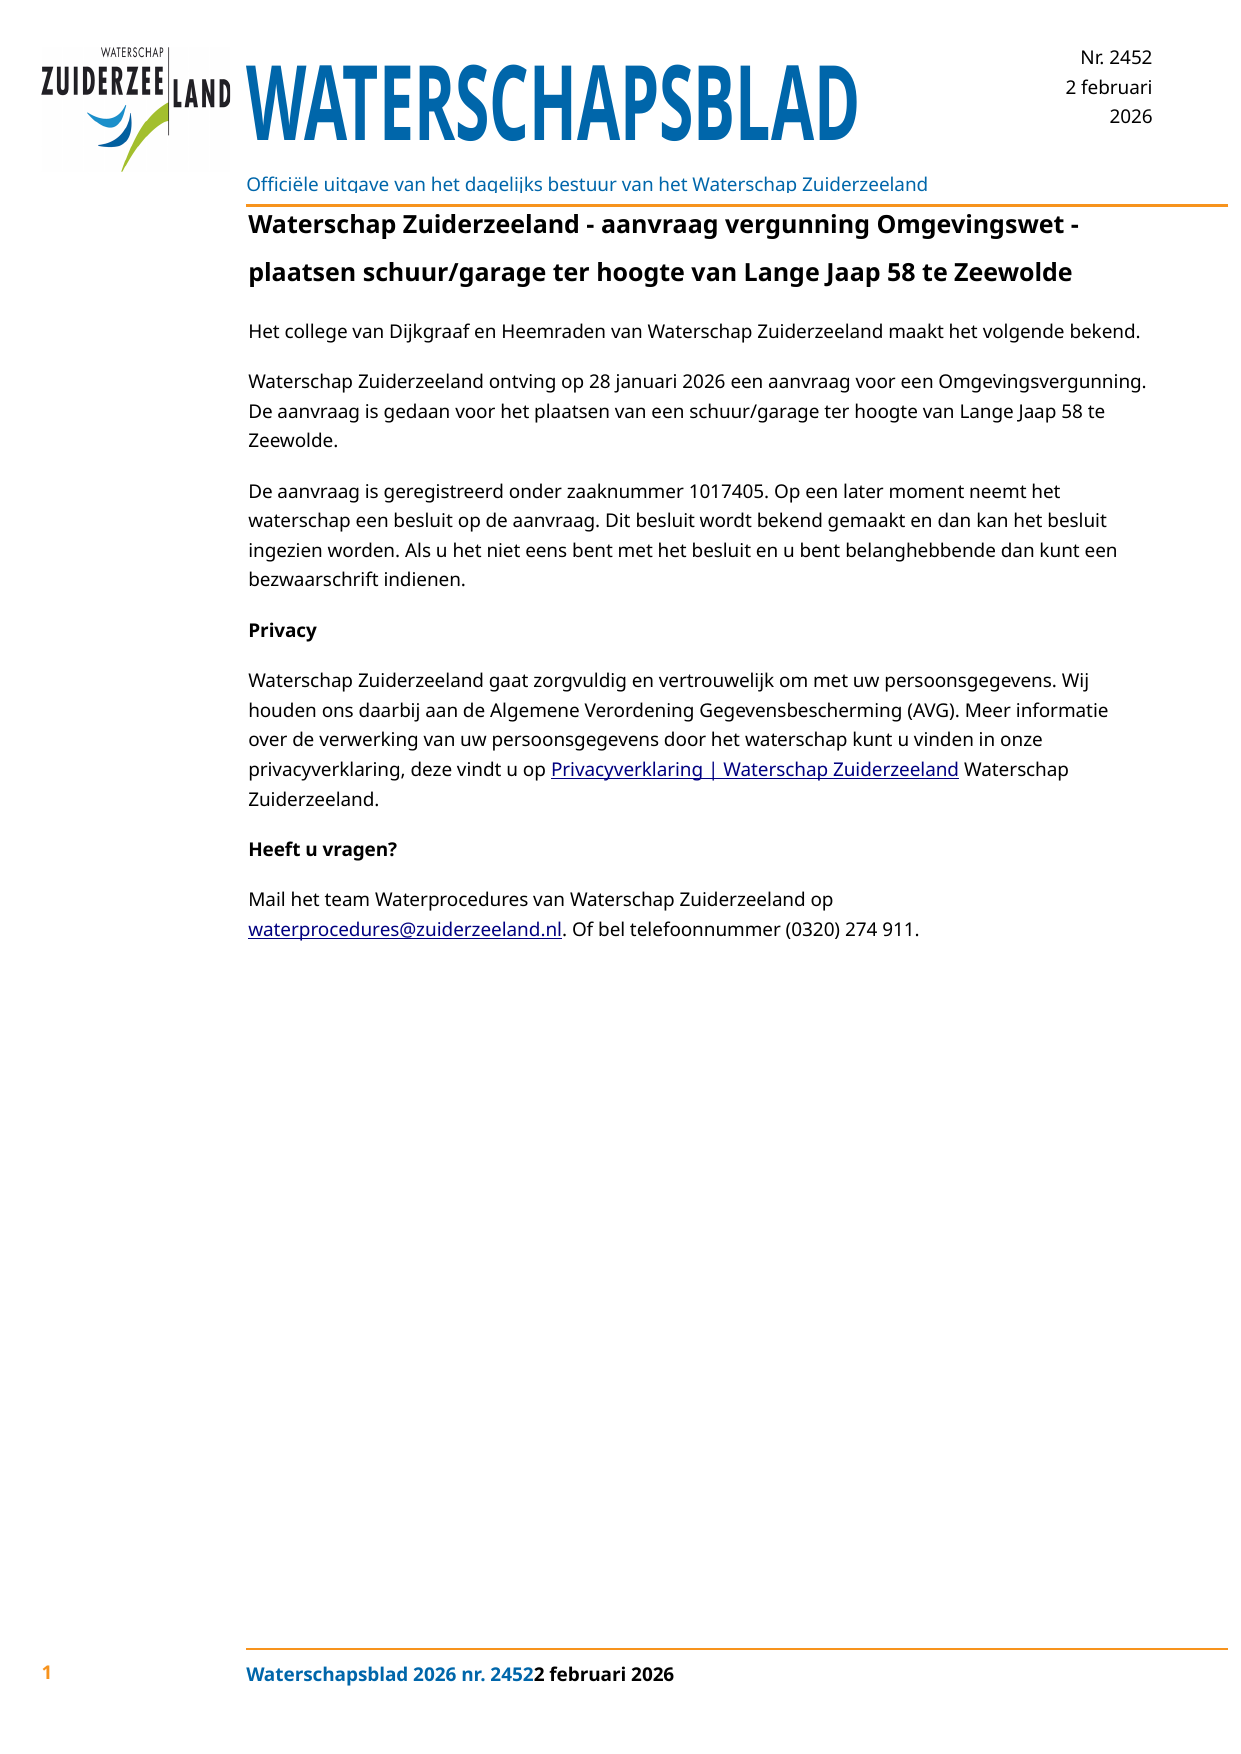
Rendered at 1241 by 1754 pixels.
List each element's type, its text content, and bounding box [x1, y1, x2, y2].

text Heeft u vragen? [248, 836, 1152, 862]
text Mail het team Waterprocedures van Waterschap Zuiderzeeland op waterprocedures@zuiderzeeland.nl. Of bel telefoonnummer (0320) 274 911. [248, 887, 1152, 942]
text Waterschap Zuiderzeeland ontving op 28 januari 2026 een aanvraag voor een Omgevingsvergunning. De aanvraag is gedaan voor het plaatsen van een schuur/garage ter hoogte van Lange Jaap 58 te Zeewolde. [248, 368, 1152, 453]
text Waterschap Zuiderzeeland gaat zorgvuldig en vertrouwelijk om met uw persoonsgegevens. Wij houden ons daarbij aan de Algemene Verordening Gegevensbescherming (AVG). Meer informatie over de verwerking van uw persoonsgegevens door het waterschap kunt u vinden in onze privacyverklaring, deze vindt u op Privacyverklaring | Waterschap Zuiderzeeland Waterschap Zuiderzeeland. [248, 667, 1152, 812]
text De aanvraag is geregistreerd onder zaaknummer 1017405. Op een later moment neemt het waterschap een besluit op de aanvraag. Dit besluit wordt bekend gemaakt en dan kan het besluit ingezien worden. Als u het niet eens bent met het besluit en u bent belanghebbende dan kunt een bezwaarschrift indienen. [248, 478, 1152, 592]
text Privacy [248, 617, 1152, 643]
text Het college van Dijkgraaf en Heemraden van Waterschap Zuiderzeeland maakt het volgende bekend. [248, 318, 1152, 344]
picture [41, 47, 231, 172]
text Waterschap Zuiderzeeland - aanvraag vergunning Omgevingswet - plaatsen schuur/garage ter hoogte van Lange Jaap 58 te Zeewolde [248, 207, 1152, 288]
